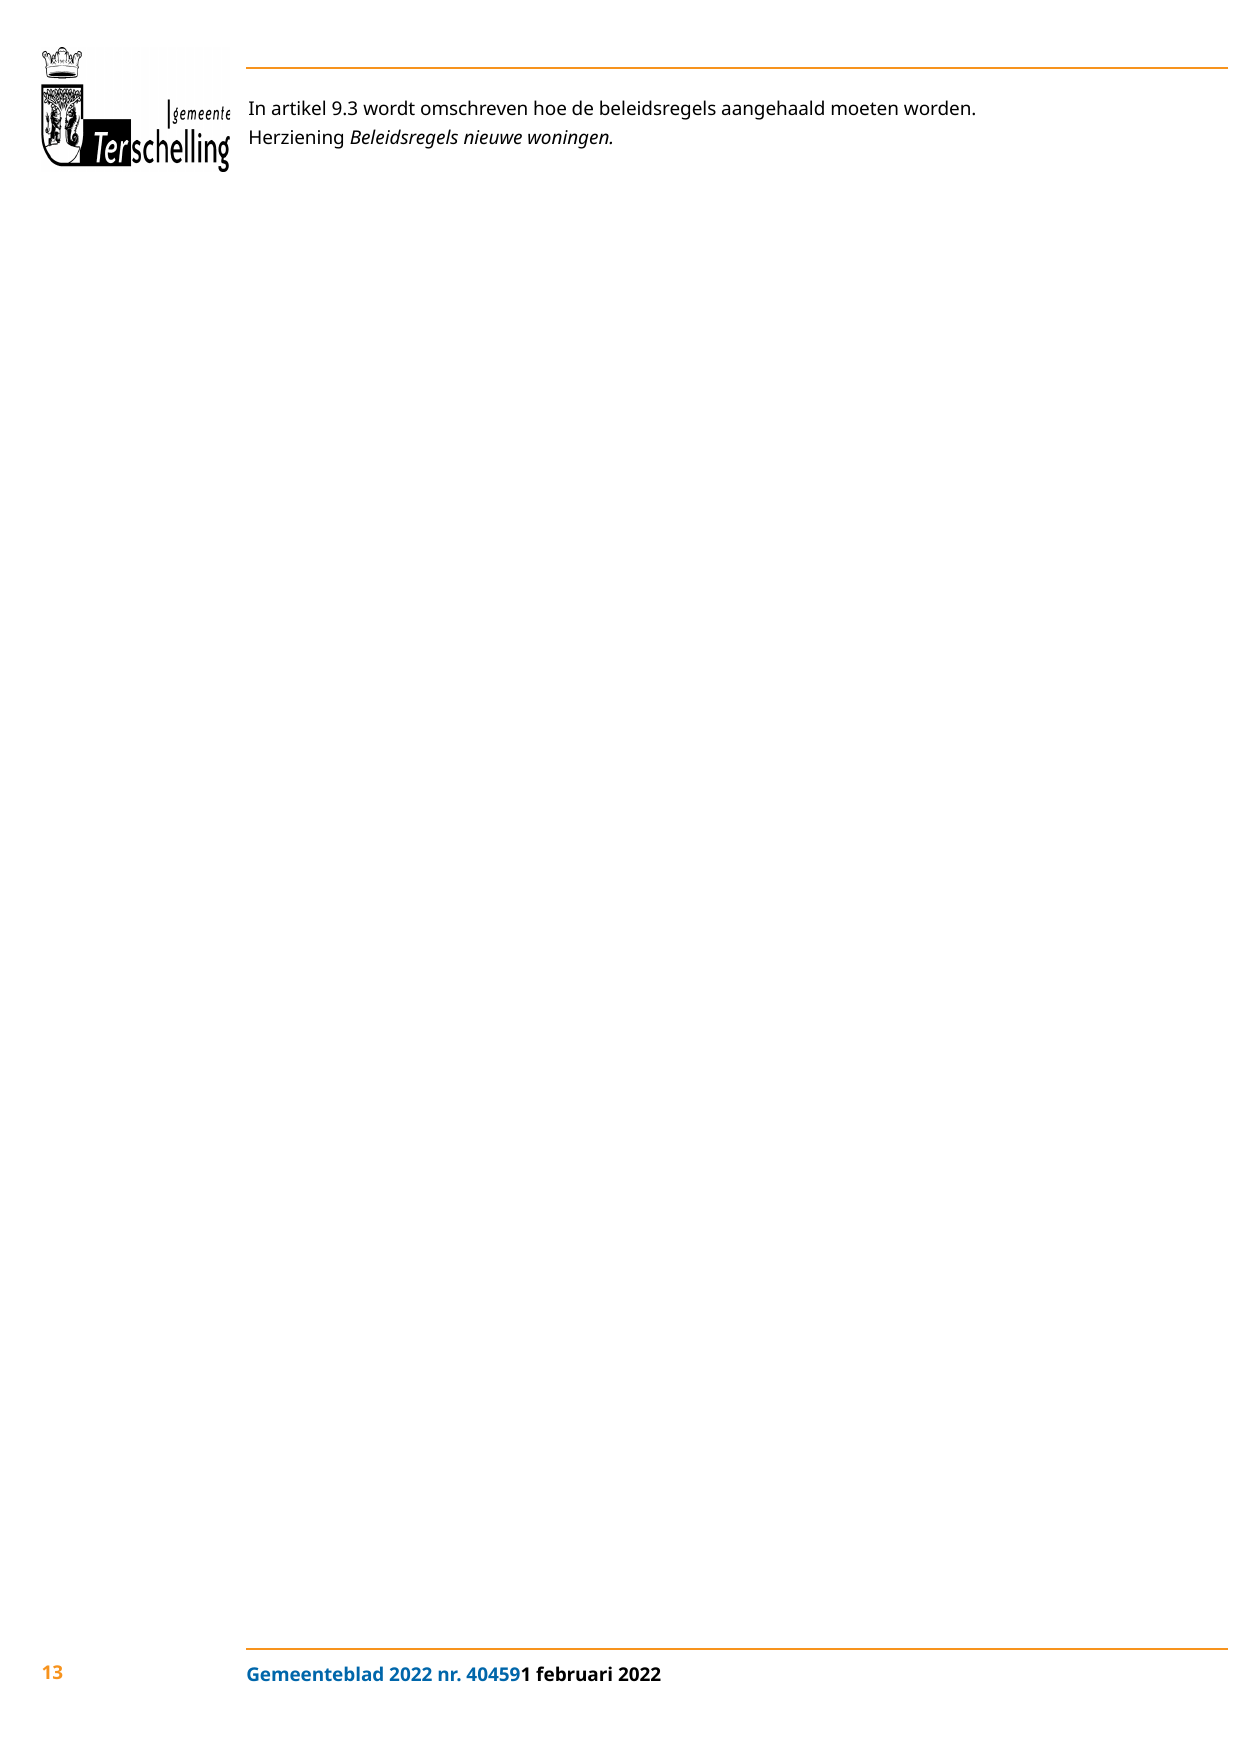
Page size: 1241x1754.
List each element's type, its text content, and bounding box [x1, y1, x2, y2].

picture [41, 47, 231, 172]
text Herziening Beleidsregels nieuwe woningen. [248, 124, 1152, 150]
text In artikel 9.3 wordt omschreven hoe de beleidsregels aangehaald moeten worden. [248, 95, 1152, 121]
